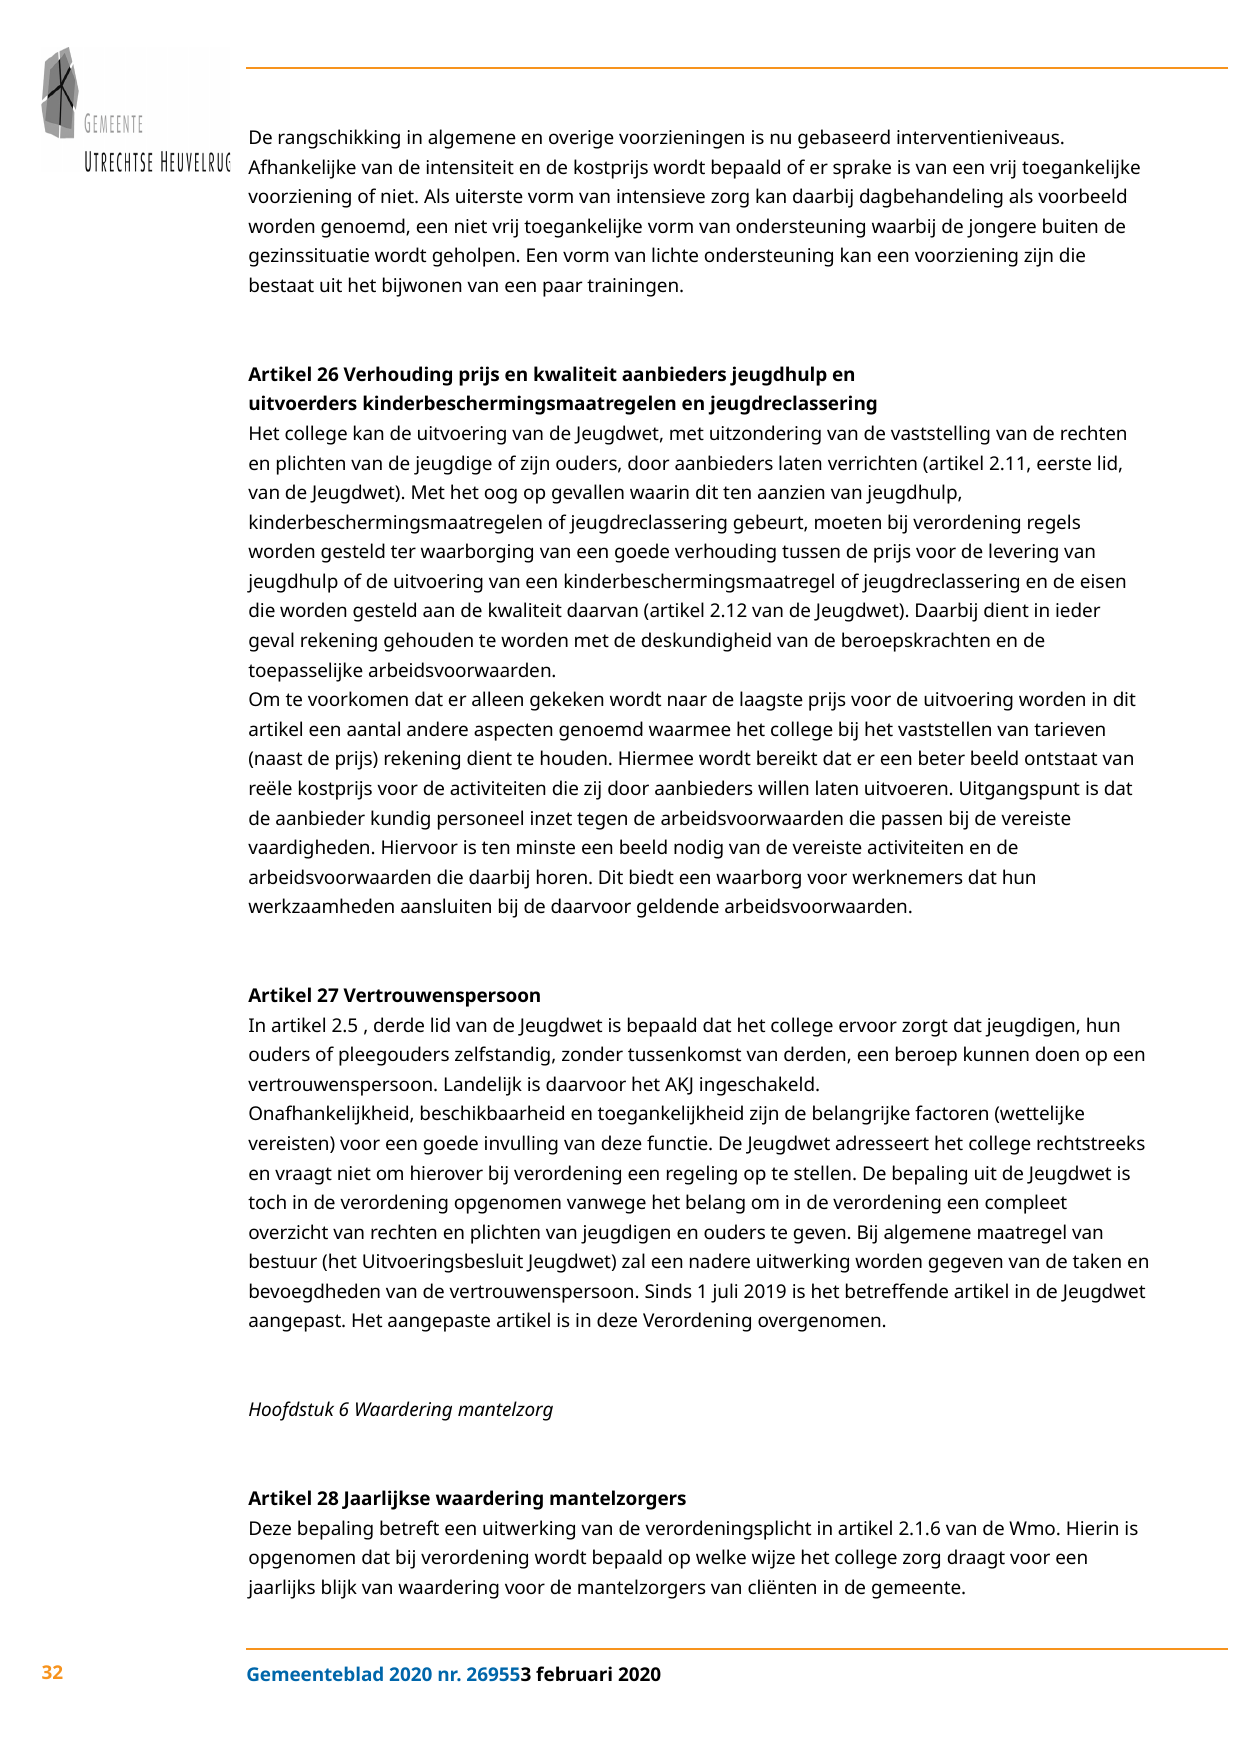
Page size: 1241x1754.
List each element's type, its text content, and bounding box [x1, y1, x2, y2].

text Artikel 27 Vertrouwenspersoon [248, 982, 1152, 1008]
text Onafhankelijkheid, beschikbaarheid en toegankelijkheid zijn de belangrijke factoren (wettelijke vereisten) voor een goede invulling van deze functie. De Jeugdwet adresseert het college rechtstreeks en vraagt niet om hierover bij verordening een regeling op te stellen. De bepaling uit de Jeugdwet is toch in de verordening opgenomen vanwege het belang om in de verordening een compleet overzicht van rechten en plichten van jeugdigen en ouders te geven. Bij algemene maatregel van bestuur (het Uitvoeringsbesluit Jeugdwet) zal een nadere uitwerking worden gegeven van de taken en bevoegdheden van de vertrouwenspersoon. Sinds 1 juli 2019 is het betreffende artikel in de Jeugdwet aangepast. Het aangepaste artikel is in deze Verordening overgenomen. [248, 1101, 1152, 1333]
text Artikel 28 Jaarlijkse waardering mantelzorgers [248, 1485, 1152, 1511]
text Artikel 26 Verhouding prijs en kwaliteit aanbieders jeugdhulp en uitvoerders kinderbeschermingsmaatregelen en jeugdreclassering [248, 361, 1152, 416]
text De rangschikking in algemene en overige voorzieningen is nu gebaseerd interventieniveaus. Afhankelijke van de intensiteit en de kostprijs wordt bepaald of er sprake is van een vrij toegankelijke voorziening of niet. Als uiterste vorm van intensieve zorg kan daarbij dagbehandeling als voorbeeld worden genoemd, een niet vrij toegankelijke vorm van ondersteuning waarbij de jongere buiten de gezinssituatie wordt geholpen. Een vorm van lichte ondersteuning kan een voorziening zijn die bestaat uit het bijwonen van een paar trainingen. [248, 124, 1152, 298]
text Om te voorkomen dat er alleen gekeken wordt naar de laagste prijs voor de uitvoering worden in dit artikel een aantal andere aspecten genoemd waarmee het college bij het vaststellen van tarieven (naast de prijs) rekening dient te houden. Hiermee wordt bereikt dat er een beter beeld ontstaat van reële kostprijs voor de activiteiten die zij door aanbieders willen laten uitvoeren. Uitgangspunt is dat de aanbieder kundig personeel inzet tegen de arbeidsvoorwaarden die passen bij de vereiste vaardigheden. Hiervoor is ten minste een beeld nodig van de vereiste activiteiten en de arbeidsvoorwaarden die daarbij horen. Dit biedt een waarborg voor werknemers dat hun werkzaamheden aansluiten bij de daarvoor geldende arbeidsvoorwaarden. [248, 686, 1152, 919]
picture [41, 47, 231, 172]
text Het college kan de uitvoering van de Jeugdwet, met uitzondering van de vaststelling van de rechten en plichten van de jeugdige of zijn ouders, door aanbieders laten verrichten (artikel 2.11, eerste lid, van de Jeugdwet). Met het oog op gevallen waarin dit ten aanzien van jeugdhulp, kinderbeschermingsmaatregelen of jeugdreclassering gebeurt, moeten bij verordening regels worden gesteld ter waarborging van een goede verhouding tussen de prijs voor de levering van jeugdhulp of de uitvoering van een kinderbeschermingsmaatregel of jeugdreclassering en de eisen die worden gesteld aan de kwaliteit daarvan (artikel 2.12 van de Jeugdwet). Daarbij dient in ieder geval rekening gehouden te worden met de deskundigheid van de beroepskrachten en de toepasselijke arbeidsvoorwaarden. [248, 420, 1152, 683]
text Deze bepaling betreft een uitwerking van de verordeningsplicht in artikel 2.1.6 van de Wmo. Hierin is opgenomen dat bij verordening wordt bepaald op welke wijze het college zorg draagt voor een jaarlijks blijk van waardering voor de mantelzorgers van cliënten in de gemeente. [248, 1515, 1152, 1600]
text In artikel 2.5 , derde lid van de Jeugdwet is bepaald dat het college ervoor zorgt dat jeugdigen, hun ouders of pleegouders zelfstandig, zonder tussenkomst van derden, een beroep kunnen doen op een vertrouwenspersoon. Landelijk is daarvoor het AKJ ingeschakeld. [248, 1012, 1152, 1097]
text Hoofdstuk 6 Waardering mantelzorg [248, 1396, 1152, 1422]
